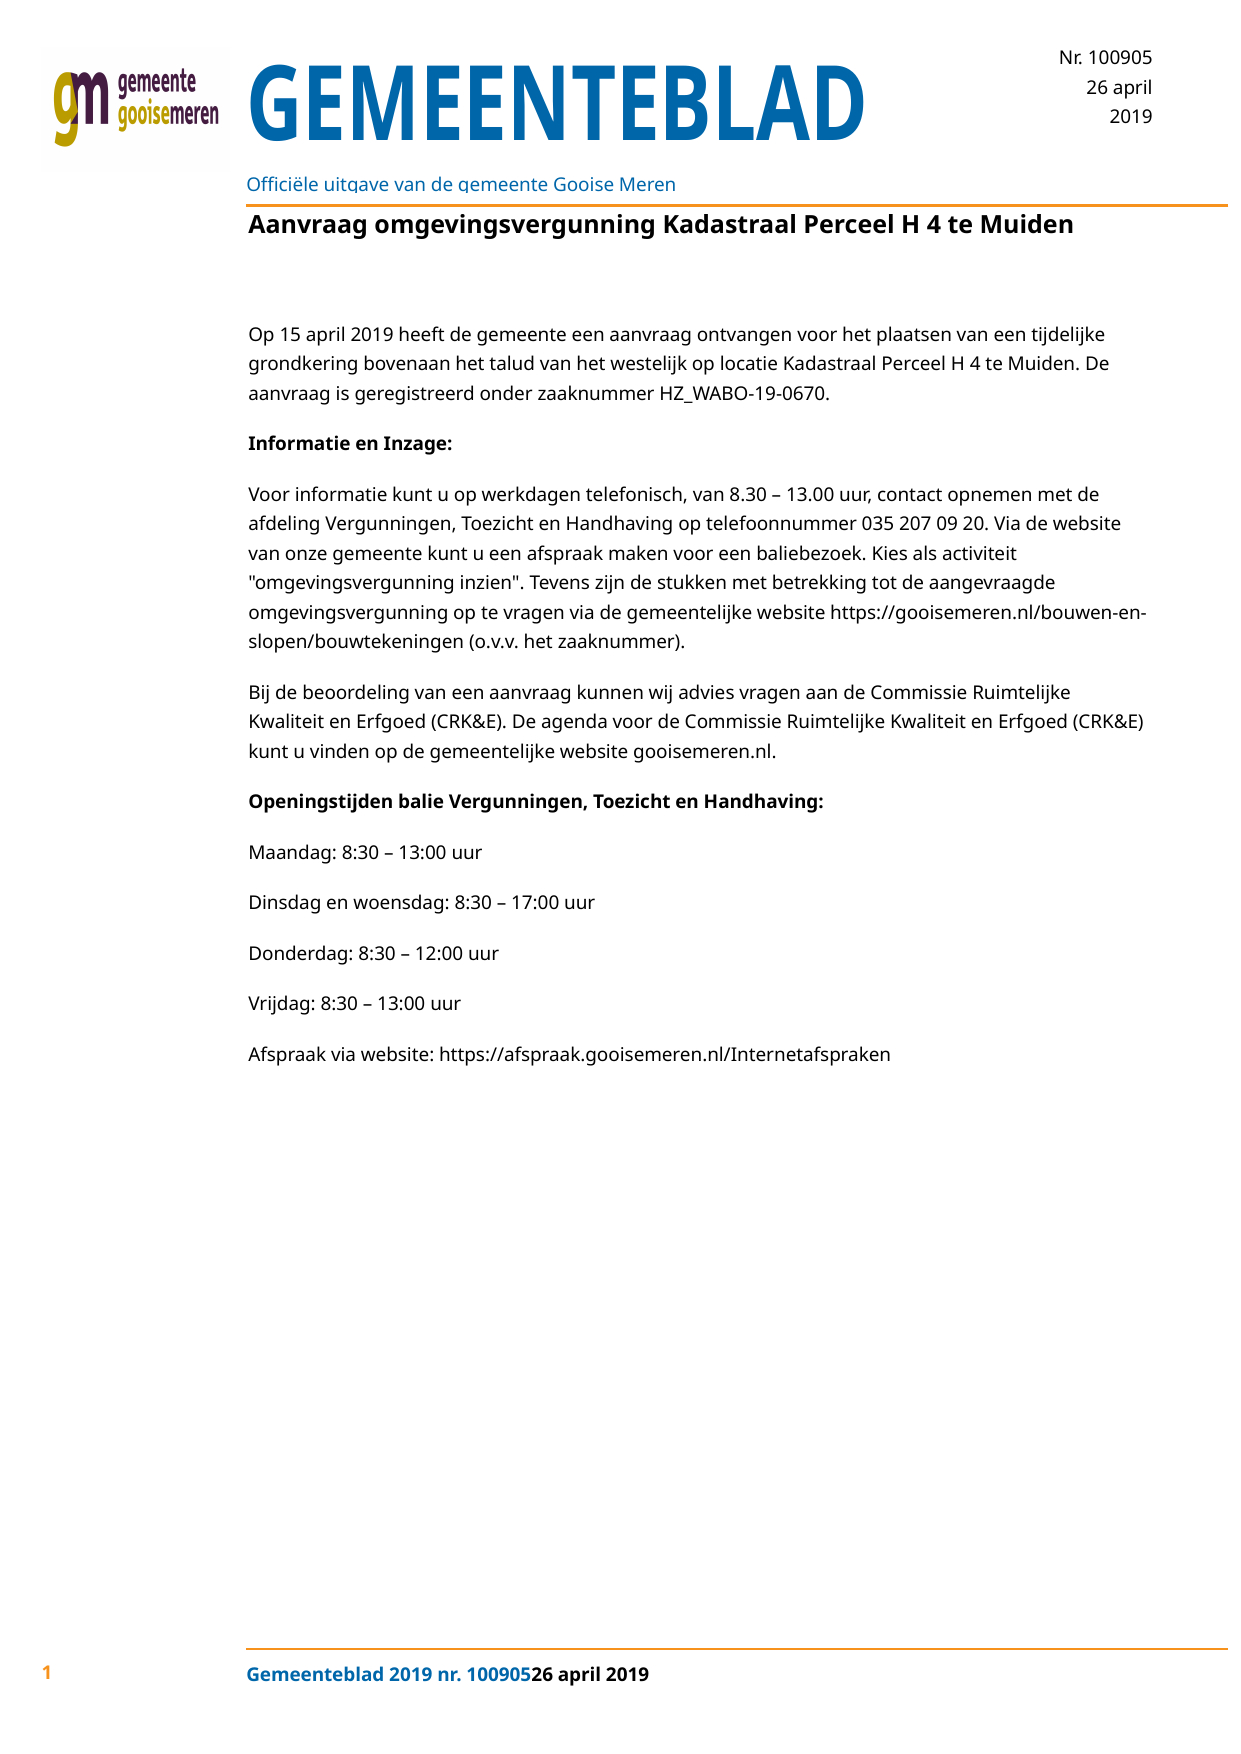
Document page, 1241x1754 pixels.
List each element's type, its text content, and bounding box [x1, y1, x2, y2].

text Openingstijden balie Vergunningen, Toezicht en Handhaving: [248, 789, 1152, 814]
text Voor informatie kunt u op werkdagen telefonisch, van 8.30 – 13.00 uur, contact opnemen met de afdeling Vergunningen, Toezicht en Handhaving op telefoonnummer 035 207 09 20. Via de website van onze gemeente kunt u een afspraak maken voor een baliebezoek. Kies als activiteit "omgevingsvergunning inzien". Tevens zijn de stukken met betrekking tot de aangevraagde omgevingsvergunning op te vragen via de gemeentelijke website https://gooisemeren.nl/bouwen-en-slopen/bouwtekeningen (o.v.v. het zaaknummer). [248, 481, 1152, 654]
text Dinsdag en woensdag: 8:30 – 17:00 uur [248, 889, 1152, 915]
text Informatie en Inzage: [248, 430, 1152, 456]
text Bij de beoordeling van een aanvraag kunnen wij advies vragen aan de Commissie Ruimtelijke Kwaliteit en Erfgoed (CRK&E). De agenda voor de Commissie Ruimtelijke Kwaliteit en Erfgoed (CRK&E) kunt u vinden op de gemeentelijke website gooisemeren.nl. [248, 679, 1152, 764]
picture [41, 47, 231, 172]
text Maandag: 8:30 – 13:00 uur [248, 839, 1152, 865]
text Vrijdag: 8:30 – 13:00 uur [248, 990, 1152, 1016]
text Afspraak via website: https://afspraak.gooisemeren.nl/Internetafspraken [248, 1041, 1152, 1066]
text Aanvraag omgevingsvergunning Kadastraal Perceel H 4 te Muiden [248, 207, 1152, 241]
text Donderdag: 8:30 – 12:00 uur [248, 940, 1152, 966]
text Op 15 april 2019 heeft de gemeente een aanvraag ontvangen voor het plaatsen van een tijdelijke grondkering bovenaan het talud van het westelijk op locatie Kadastraal Perceel H 4 te Muiden. De aanvraag is geregistreerd onder zaaknummer HZ_WABO-19-0670. [248, 321, 1152, 406]
